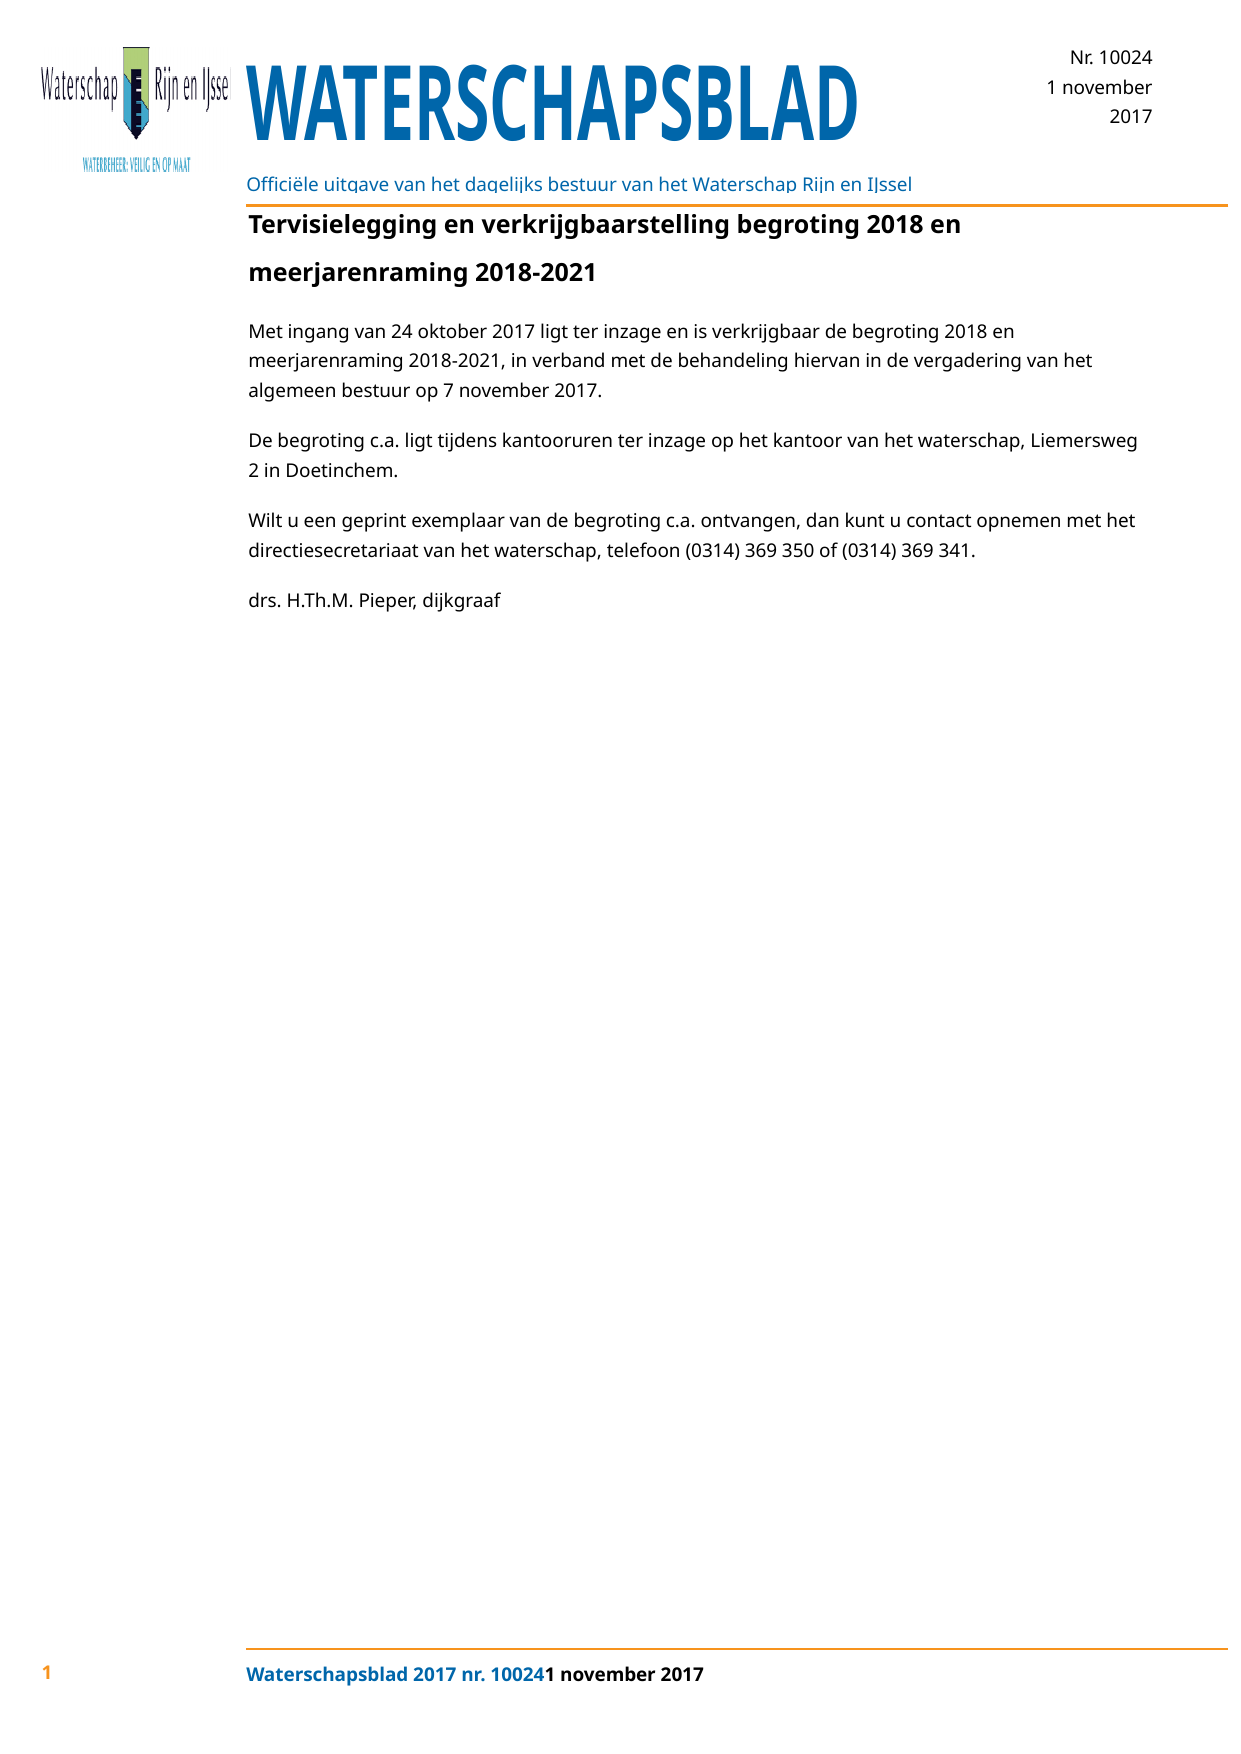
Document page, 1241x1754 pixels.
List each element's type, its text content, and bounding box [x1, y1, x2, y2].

text Wilt u een geprint exemplaar van de begroting c.a. ontvangen, dan kunt u contact opnemen met het directiesecretariaat van het waterschap, telefoon (0314) 369 350 of (0314) 369 341. [248, 507, 1152, 563]
text Met ingang van 24 oktober 2017 ligt ter inzage en is verkrijgbaar de begroting 2018 en meerjarenraming 2018-2021, in verband met de behandeling hiervan in de vergadering van het algemeen bestuur op 7 november 2017. [248, 318, 1152, 403]
text De begroting c.a. ligt tijdens kantooruren ter inzage op het kantoor van het waterschap, Liemersweg 2 in Doetinchem. [248, 427, 1152, 483]
picture [41, 47, 231, 172]
text drs. H.Th.M. Pieper, dijkgraaf [248, 587, 1152, 613]
text Tervisielegging en verkrijgbaarstelling begroting 2018 en meerjarenraming 2018-2021 [248, 207, 1152, 288]
